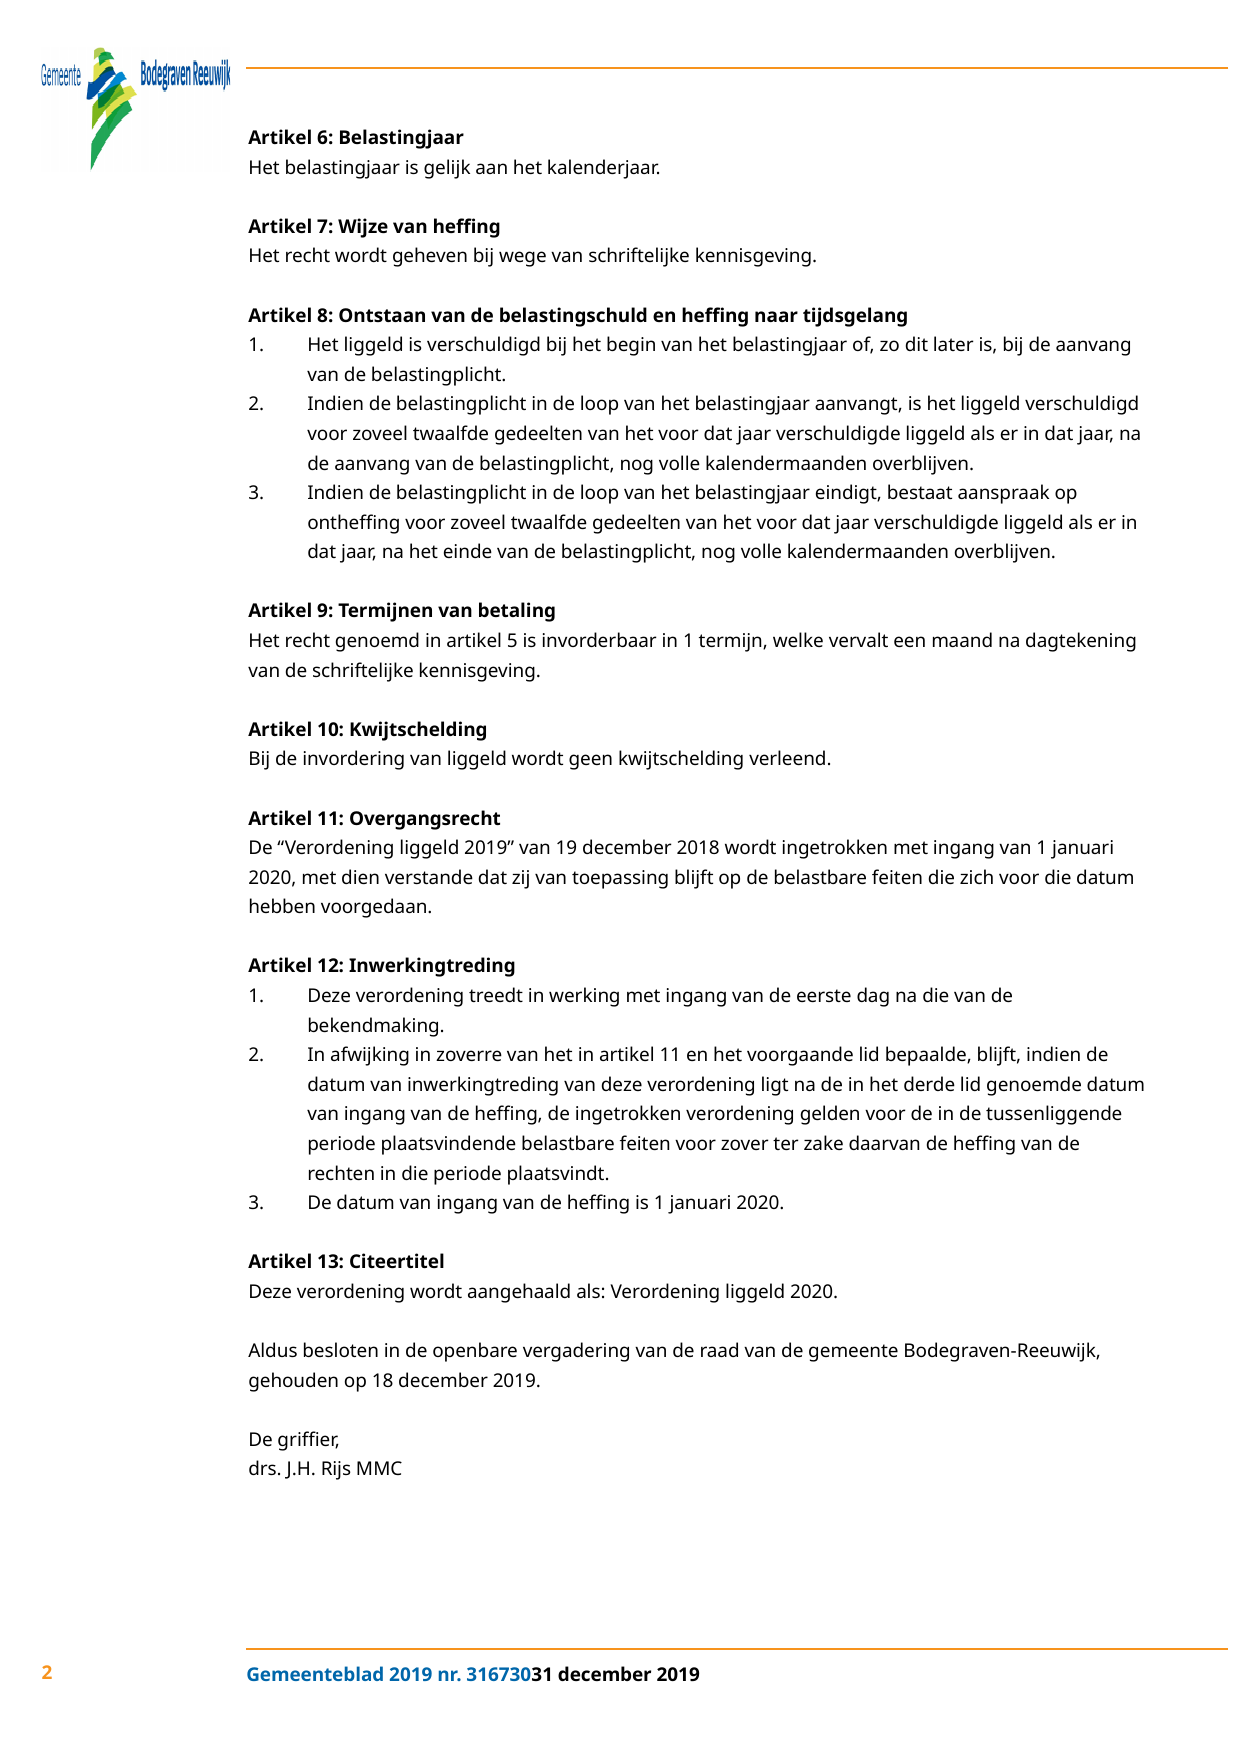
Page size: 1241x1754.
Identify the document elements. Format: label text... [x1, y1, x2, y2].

text Bij de invordering van liggeld wordt geen kwijtschelding verleend. [248, 746, 1152, 771]
list In afwijking in zoverre van het in artikel 11 en het voorgaande lid bepaalde, blijft, indien de datum van inwerkingtreding van deze verordening ligt na de in het derde lid genoemde datum van ingang van de heffing, de ingetrokken verordening gelden voor de in de tussenliggende periode plaatsvindende belastbare feiten voor zover ter zake daarvan de heffing van de rechten in die periode plaatsvindt. [248, 1041, 1152, 1186]
text Het recht genoemd in artikel 5 is invorderbaar in 1 termijn, welke vervalt een maand na dagtekening van de schriftelijke kennisgeving. [248, 627, 1152, 683]
text Aldus besloten in de openbare vergadering van de raad van de gemeente Bodegraven-Reeuwijk, gehouden op 18 december 2019. [248, 1337, 1152, 1393]
text De “Verordening liggeld 2019” van 19 december 2018 wordt ingetrokken met ingang van 1 januari 2020, met dien verstande dat zij van toepassing blijft op de belastbare feiten die zich voor die datum hebben voorgedaan. [248, 834, 1152, 919]
text Artikel 6: Belastingjaar [248, 124, 1152, 150]
text drs. J.H. Rijs MMC [248, 1456, 1152, 1481]
text Artikel 9: Termijnen van betaling [248, 598, 1152, 623]
text Artikel 13: Citeertitel [248, 1248, 1152, 1274]
list Indien de belastingplicht in de loop van het belastingjaar eindigt, bestaat aanspraak op ontheffing voor zoveel twaalfde gedeelten van het voor dat jaar verschuldigde liggeld als er in dat jaar, na het einde van de belastingplicht, nog volle kalendermaanden overblijven. [248, 479, 1152, 564]
text Het belastingjaar is gelijk aan het kalenderjaar. [248, 154, 1152, 180]
list De datum van ingang van de heffing is 1 januari 2020. [248, 1189, 1152, 1215]
text Deze verordening wordt aangehaald als: Verordening liggeld 2020. [248, 1278, 1152, 1304]
list Deze verordening treedt in werking met ingang van de eerste dag na die van de bekendmaking. [248, 982, 1152, 1038]
text Artikel 7: Wijze van heffing [248, 213, 1152, 239]
text Artikel 11: Overgangsrecht [248, 805, 1152, 831]
picture [41, 47, 231, 172]
text Artikel 12: Inwerkingtreding [248, 953, 1152, 978]
text Artikel 10: Kwijtschelding [248, 716, 1152, 742]
text Artikel 8: Ontstaan van de belastingschuld en heffing naar tijdsgelang [248, 302, 1152, 328]
text De griffier, [248, 1426, 1152, 1452]
text Het recht wordt geheven bij wege van schriftelijke kennisgeving. [248, 243, 1152, 268]
list Indien de belastingplicht in de loop van het belastingjaar aanvangt, is het liggeld verschuldigd voor zoveel twaalfde gedeelten van het voor dat jaar verschuldigde liggeld als er in dat jaar, na de aanvang van de belastingplicht, nog volle kalendermaanden overblijven. [248, 391, 1152, 476]
list Het liggeld is verschuldigd bij het begin van het belastingjaar of, zo dit later is, bij de aanvang van de belastingplicht. [248, 331, 1152, 387]
